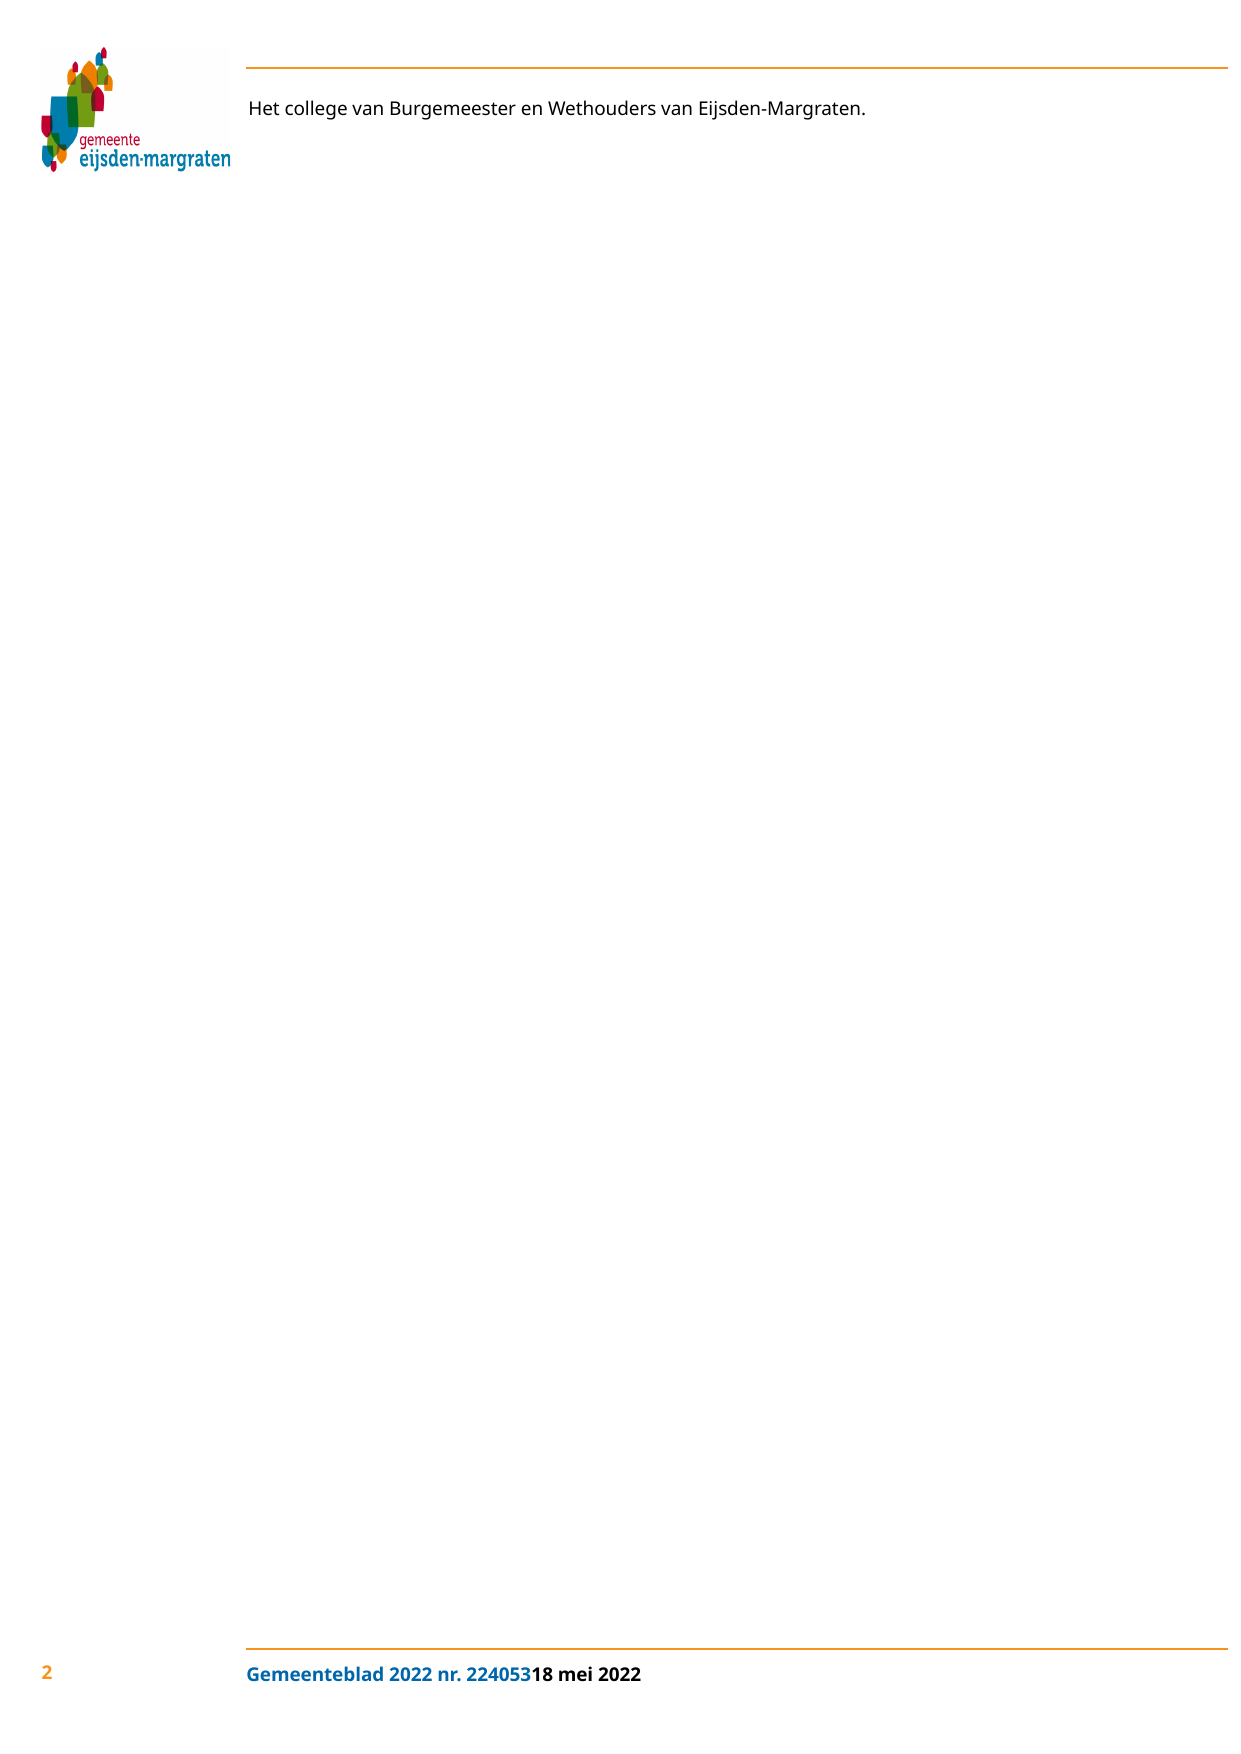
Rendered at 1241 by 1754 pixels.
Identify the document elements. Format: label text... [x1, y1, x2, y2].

picture [41, 47, 231, 172]
text Het college van Burgemeester en Wethouders van Eijsden-Margraten. [248, 95, 1152, 121]
